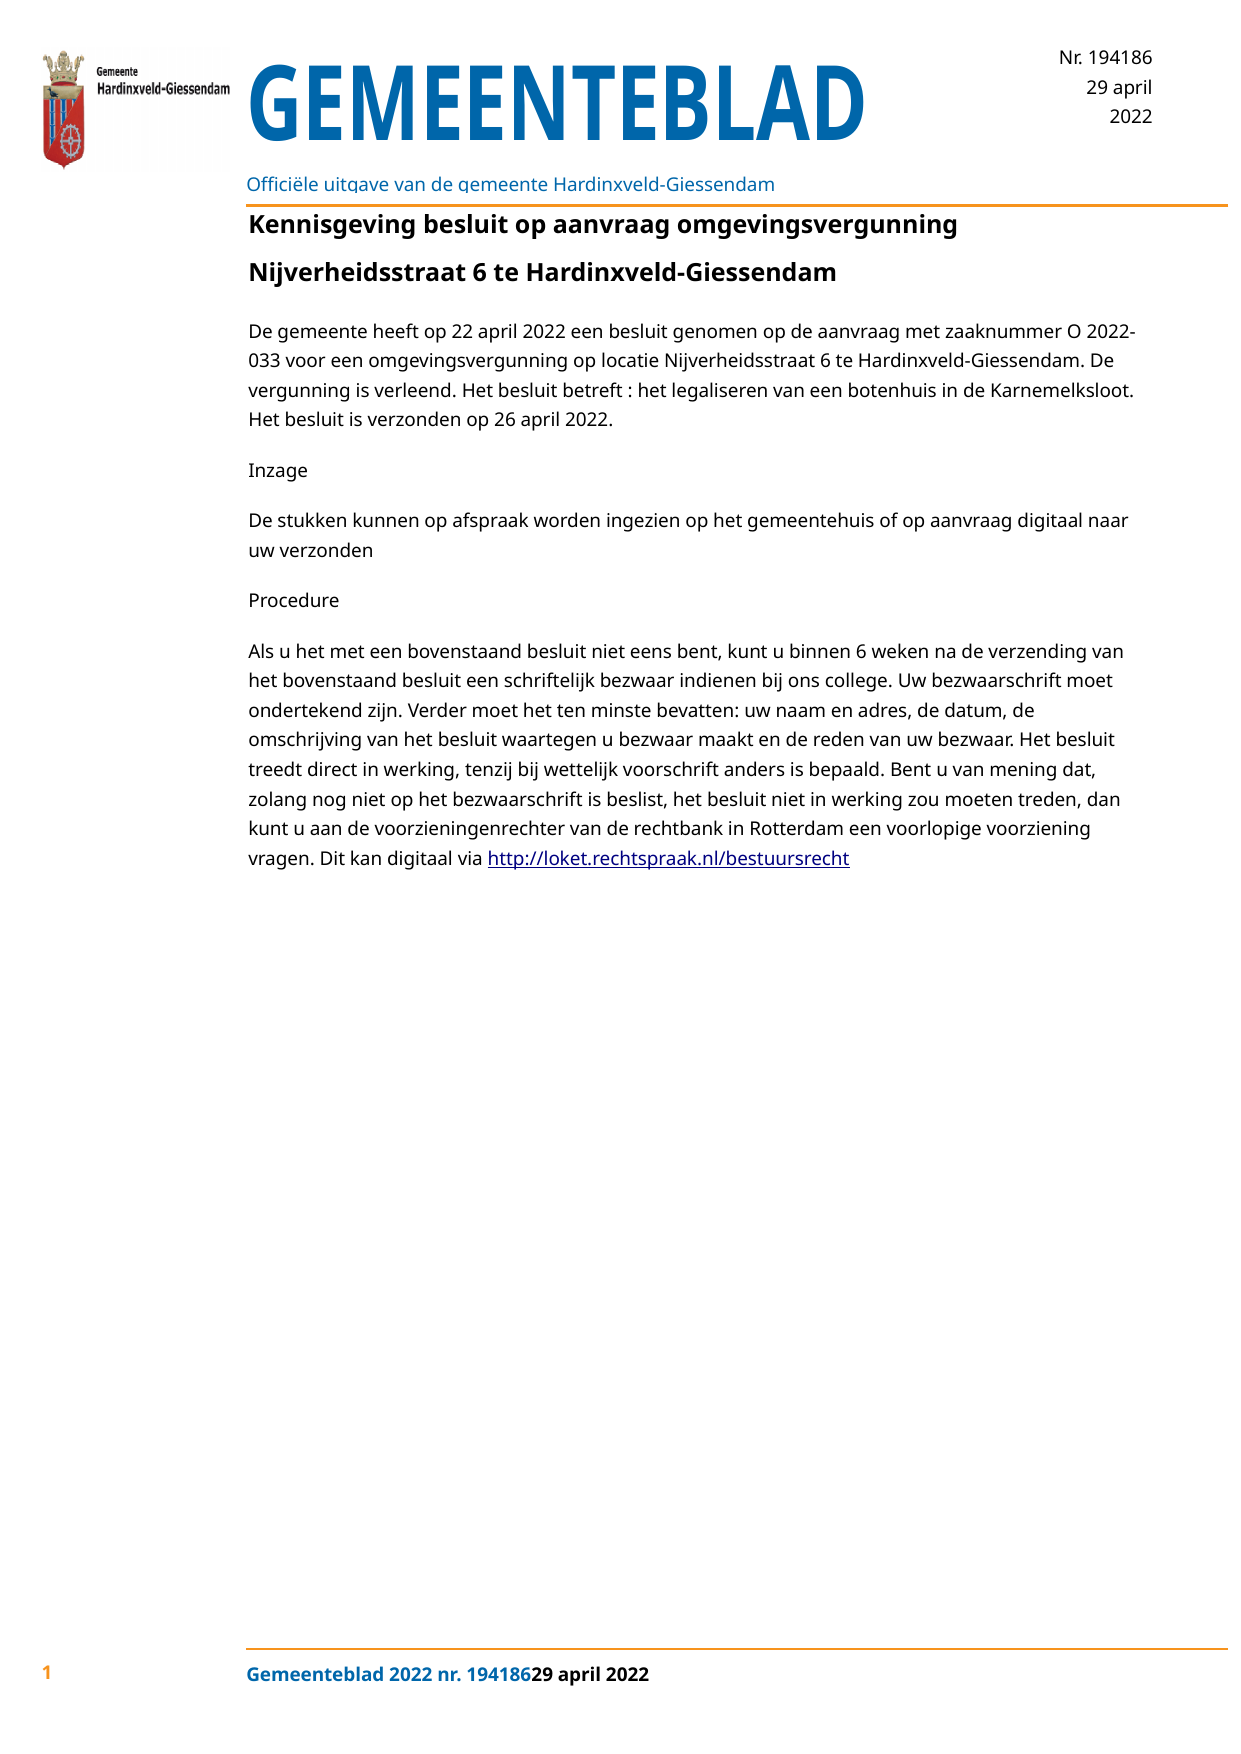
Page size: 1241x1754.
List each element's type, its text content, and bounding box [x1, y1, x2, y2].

text Kennisgeving besluit op aanvraag omgevingsvergunning Nijverheidsstraat 6 te Hardinxveld-Giessendam [248, 207, 1152, 288]
text De stukken kunnen op afspraak worden ingezien op het gemeentehuis of op aanvraag digitaal naar uw verzonden [248, 507, 1152, 563]
text Inzage [248, 457, 1152, 483]
text Als u het met een bovenstaand besluit niet eens bent, kunt u binnen 6 weken na de verzending van het bovenstaand besluit een schriftelijk bezwaar indienen bij ons college. Uw bezwaarschrift moet ondertekend zijn. Verder moet het ten minste bevatten: uw naam en adres, de datum, de omschrijving van het besluit waartegen u bezwaar maakt en de reden van uw bezwaar. Het besluit treedt direct in werking, tenzij bij wettelijk voorschrift anders is bepaald. Bent u van mening dat, zolang nog niet op het bezwaarschrift is beslist, het besluit niet in werking zou moeten treden, dan kunt u aan de voorzieningenrechter van de rechtbank in Rotterdam een voorlopige voorziening vragen. Dit kan digitaal via http://loket.rechtspraak.nl/bestuursrecht [248, 638, 1152, 871]
picture [41, 47, 231, 172]
text Procedure [248, 587, 1152, 613]
text De gemeente heeft op 22 april 2022 een besluit genomen op de aanvraag met zaaknummer O 2022-033 voor een omgevingsvergunning op locatie Nijverheidsstraat 6 te Hardinxveld-Giessendam. De vergunning is verleend. Het besluit betreft : het legaliseren van een botenhuis in de Karnemelksloot. Het besluit is verzonden op 26 april 2022. [248, 318, 1152, 432]
